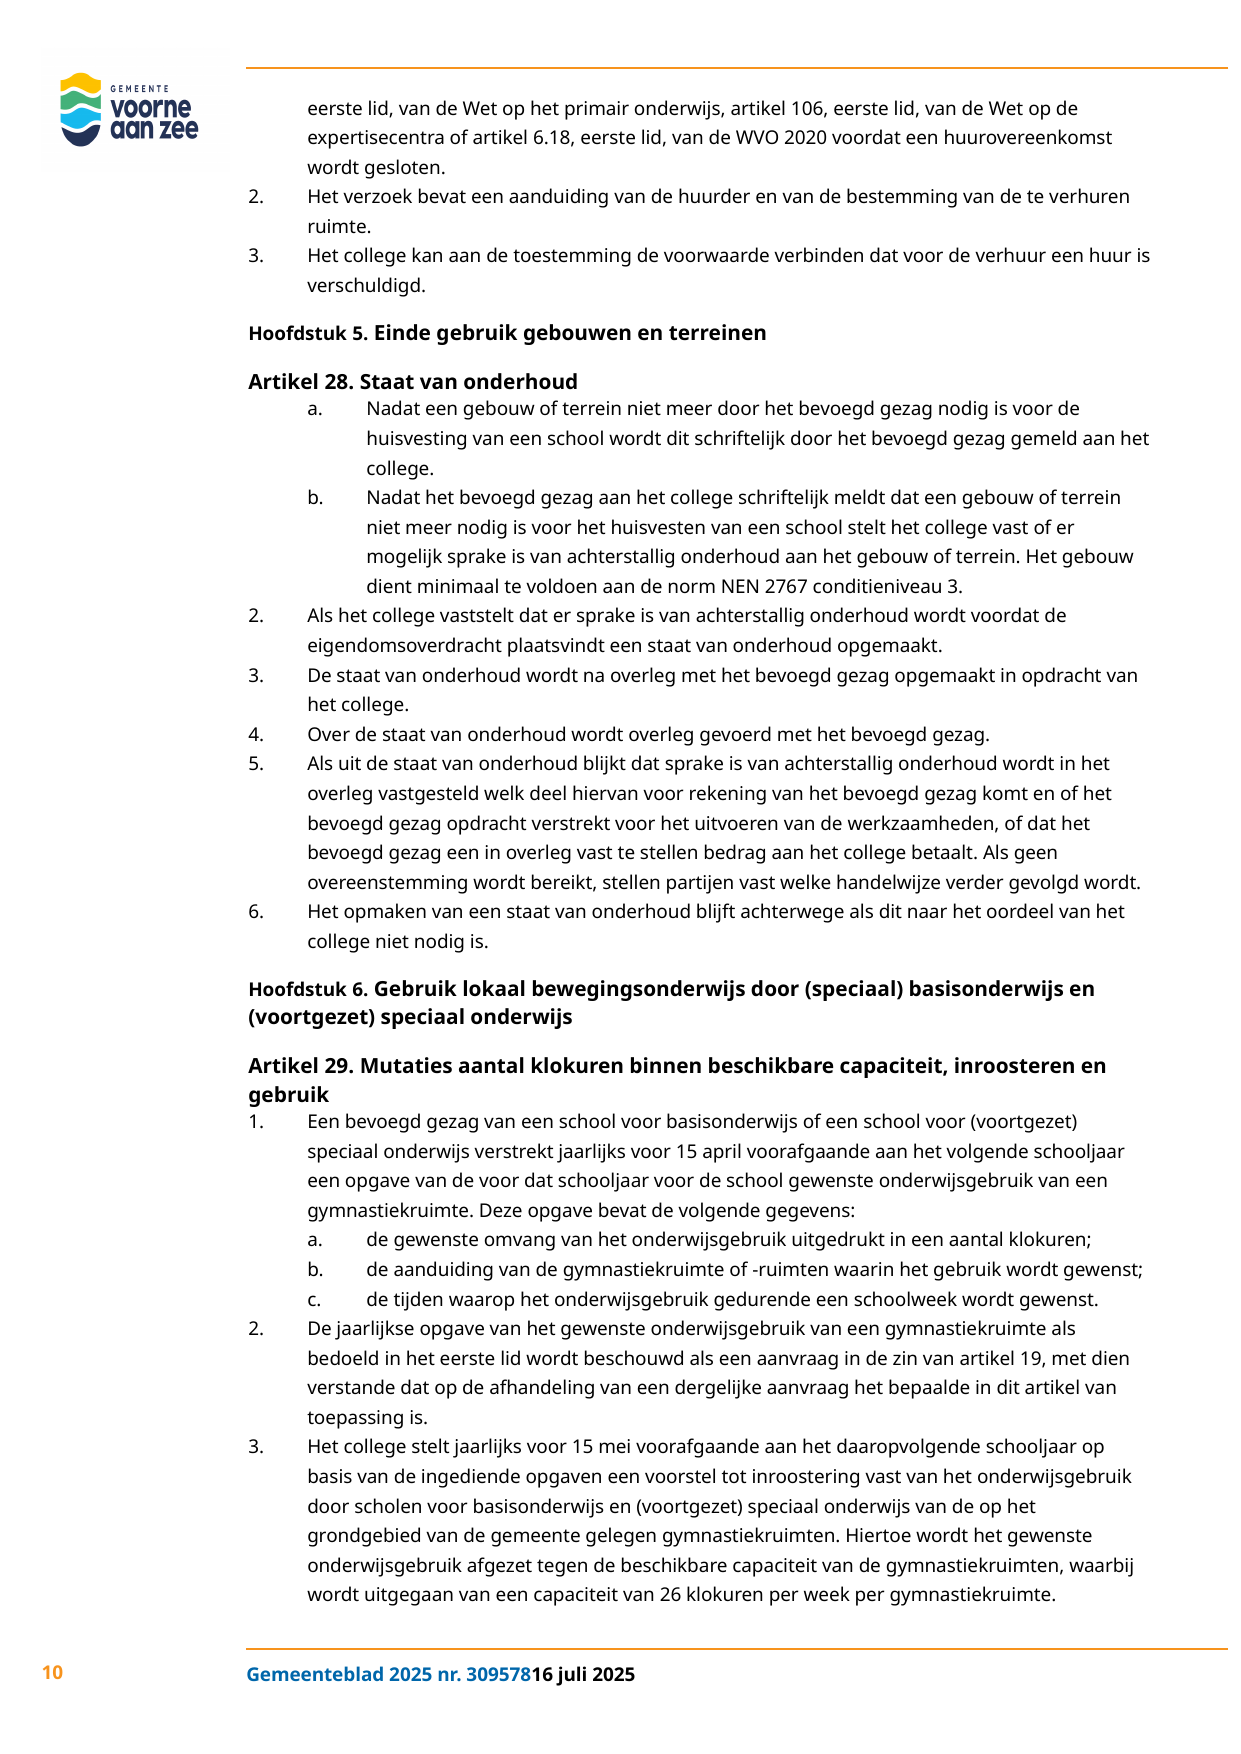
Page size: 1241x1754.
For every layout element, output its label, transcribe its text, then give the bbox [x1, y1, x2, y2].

list de aanduiding van de gymnastiekruimte of -ruimten waarin het gebruik wordt gewenst; [307, 1256, 1152, 1282]
text Artikel 28. Staat van onderhoud [248, 367, 1152, 396]
picture [41, 47, 231, 172]
list eerste lid, van de Wet op het primair onderwijs, artikel 106, eerste lid, van de Wet op de expertisecentra of artikel 6.18, eerste lid, van de WVO 2020 voordat een huurovereenkomst wordt gesloten. [248, 95, 1152, 180]
list Het college kan aan de toestemming de voorwaarde verbinden dat voor de verhuur een huur is verschuldigd. [248, 243, 1152, 298]
text Artikel 29. Mutaties aantal klokuren binnen beschikbare capaciteit, inroosteren en gebruik [248, 1051, 1152, 1108]
list Nadat het bevoegd gezag aan het college schriftelijk meldt dat een gebouw of terrein niet meer nodig is voor het huisvesten van een school stelt het college vast of er mogelijk sprake is van achterstallig onderhoud aan het gebouw of terrein. Het gebouw dient minimaal te voldoen aan de norm NEN 2767 conditieniveau 3. [307, 484, 1152, 599]
list De staat van onderhoud wordt na overleg met het bevoegd gezag opgemaakt in opdracht van het college. [248, 662, 1152, 717]
list de tijden waarop het onderwijsgebruik gedurende een schoolweek wordt gewenst. [307, 1286, 1152, 1312]
list Als het college vaststelt dat er sprake is van achterstallig onderhoud wordt voordat de eigendomsoverdracht plaatsvindt een staat van onderhoud opgemaakt. [248, 603, 1152, 658]
list Over de staat van onderhoud wordt overleg gevoerd met het bevoegd gezag. [248, 721, 1152, 747]
list Als uit de staat van onderhoud blijkt dat sprake is van achterstallig onderhoud wordt in het overleg vastgesteld welk deel hiervan voor rekening van het bevoegd gezag komt en of het bevoegd gezag opdracht verstrekt voor het uitvoeren van de werkzaamheden, of dat het bevoegd gezag een in overleg vast te stellen bedrag aan het college betaalt. Als geen overeenstemming wordt bereikt, stellen partijen vast welke handelwijze verder gevolgd wordt. [248, 751, 1152, 895]
list Het verzoek bevat een aanduiding van de huurder en van de bestemming van de te verhuren ruimte. [248, 183, 1152, 239]
list Het college stelt jaarlijks voor 15 mei voorafgaande aan het daaropvolgende schooljaar op basis van de ingediende opgaven een voorstel tot inroostering vast van het onderwijsgebruik door scholen voor basisonderwijs en (voortgezet) speciaal onderwijs van de op het grondgebied van de gemeente gelegen gymnastiekruimten. Hiertoe wordt het gewenste onderwijsgebruik afgezet tegen de beschikbare capaciteit van de gymnastiekruimten, waarbij wordt uitgegaan van een capaciteit van 26 klokuren per week per gymnastiekruimte. [248, 1434, 1152, 1607]
list de gewenste omvang van het onderwijsgebruik uitgedrukt in een aantal klokuren; [307, 1227, 1152, 1252]
list Een bevoegd gezag van een school voor basisonderwijs of een school voor (voortgezet) speciaal onderwijs verstrekt jaarlijks voor 15 april voorafgaande aan het volgende schooljaar een opgave van de voor dat schooljaar voor de school gewenste onderwijsgebruik van een gymnastiekruimte. Deze opgave bevat de volgende gegevens: [248, 1108, 1152, 1223]
text Hoofdstuk 5. Einde gebruik gebouwen en terreinen [248, 318, 1152, 346]
list Het opmaken van een staat van onderhoud blijft achterwege als dit naar het oordeel van het college niet nodig is. [248, 898, 1152, 954]
list Nadat een gebouw of terrein niet meer door het bevoegd gezag nodig is voor de huisvesting van een school wordt dit schriftelijk door het bevoegd gezag gemeld aan het college. [307, 396, 1152, 481]
list De jaarlijkse opgave van het gewenste onderwijsgebruik van een gymnastiekruimte als bedoeld in het eerste lid wordt beschouwd als een aanvraag in de zin van artikel 19, met dien verstande dat op de afhandeling van een dergelijke aanvraag het bepaalde in dit artikel van toepassing is. [248, 1315, 1152, 1430]
text Hoofdstuk 6. Gebruik lokaal bewegingsonderwijs door (speciaal) basisonderwijs en (voortgezet) speciaal onderwijs [248, 974, 1152, 1031]
